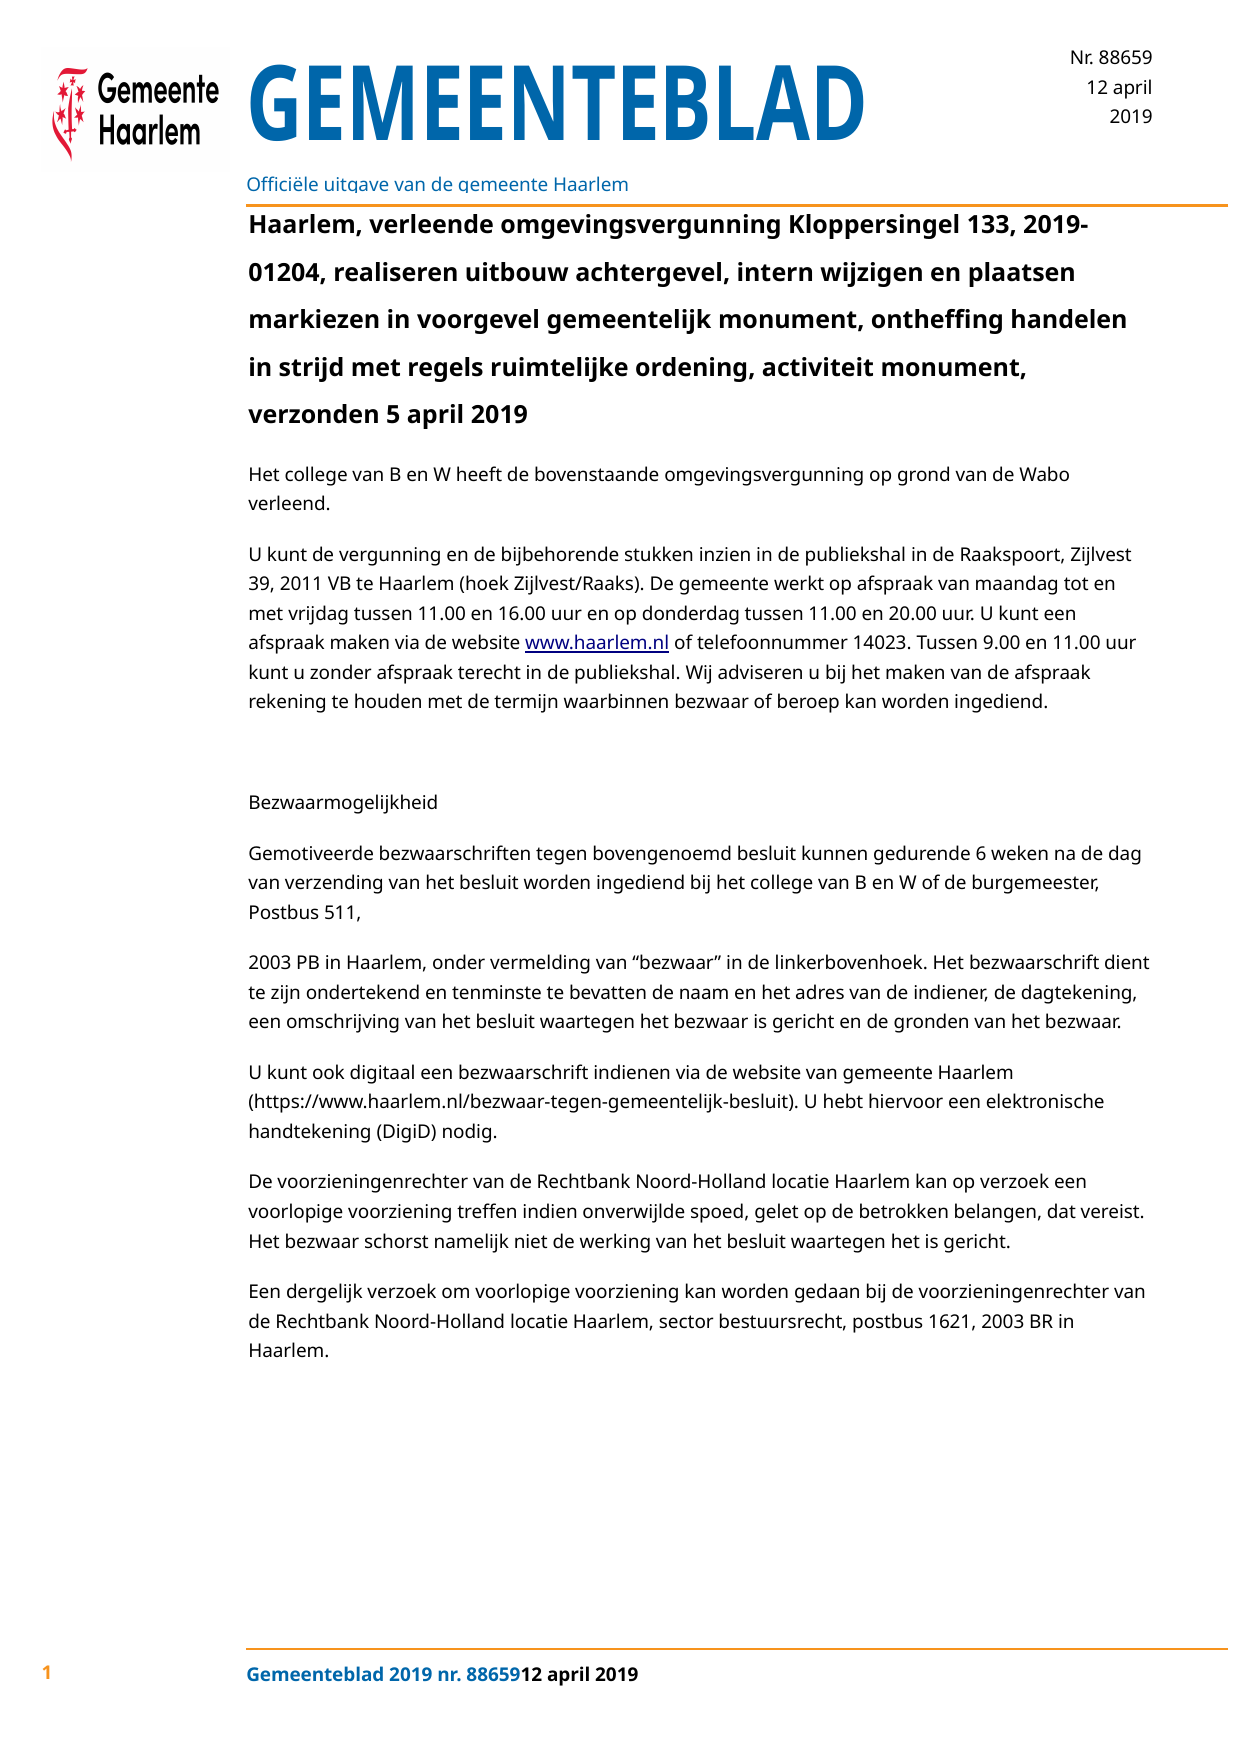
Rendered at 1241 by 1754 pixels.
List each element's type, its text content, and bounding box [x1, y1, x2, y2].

text U kunt de vergunning en de bijbehorende stukken inzien in de publiekshal in de Raakspoort, Zijlvest 39, 2011 VB te Haarlem (hoek Zijlvest/Raaks). De gemeente werkt op afspraak van maandag tot en met vrijdag tussen 11.00 en 16.00 uur en op donderdag tussen 11.00 en 20.00 uur. U kunt een afspraak maken via de website www.haarlem.nl of telefoonnummer 14023. Tussen 9.00 en 11.00 uur kunt u zonder afspraak terecht in de publiekshal. Wij adviseren u bij het maken van de afspraak rekening te houden met de termijn waarbinnen bezwaar of beroep kan worden ingediend. [248, 541, 1152, 714]
text Gemotiveerde bezwaarschriften tegen bovengenoemd besluit kunnen gedurende 6 weken na de dag van verzending van het besluit worden ingediend bij het college van B en W of de burgemeester, Postbus 511, [248, 840, 1152, 925]
text 2003 PB in Haarlem, onder vermelding van “bezwaar” in de linkerbovenhoek. Het bezwaarschrift dient te zijn ondertekend en tenminste te bevatten de naam en het adres van de indiener, de dagtekening, een omschrijving van het besluit waartegen het bezwaar is gericht en de gronden van het bezwaar. [248, 949, 1152, 1034]
picture [41, 47, 231, 172]
text Haarlem, verleende omgevingsvergunning Kloppersingel 133, 2019-01204, realiseren uitbouw achtergevel, intern wijzigen en plaatsen markiezen in voorgevel gemeentelijk monument, ontheffing handelen in strijd met regels ruimtelijke ordening, activiteit monument, verzonden 5 april 2019 [248, 207, 1152, 431]
text Een dergelijk verzoek om voorlopige voorziening kan worden gedaan bij de voorzieningenrechter van de Rechtbank Noord-Holland locatie Haarlem, sector bestuursrecht, postbus 1621, 2003 BR in Haarlem. [248, 1278, 1152, 1363]
text Het college van B en W heeft de bovenstaande omgevingsvergunning op grond van de Wabo verleend. [248, 461, 1152, 516]
text De voorzieningenrechter van de Rechtbank Noord-Holland locatie Haarlem kan op verzoek een voorlopige voorziening treffen indien onverwijlde spoed, gelet op de betrokken belangen, dat vereist. Het bezwaar schorst namelijk niet de werking van het besluit waartegen het is gericht. [248, 1169, 1152, 1253]
text Bezwaarmogelijkheid [248, 789, 1152, 815]
text U kunt ook digitaal een bezwaarschrift indienen via de website van gemeente Haarlem (https://www.haarlem.nl/bezwaar-tegen-gemeentelijk-besluit). U hebt hiervoor een elektronische handtekening (DigiD) nodig. [248, 1059, 1152, 1144]
